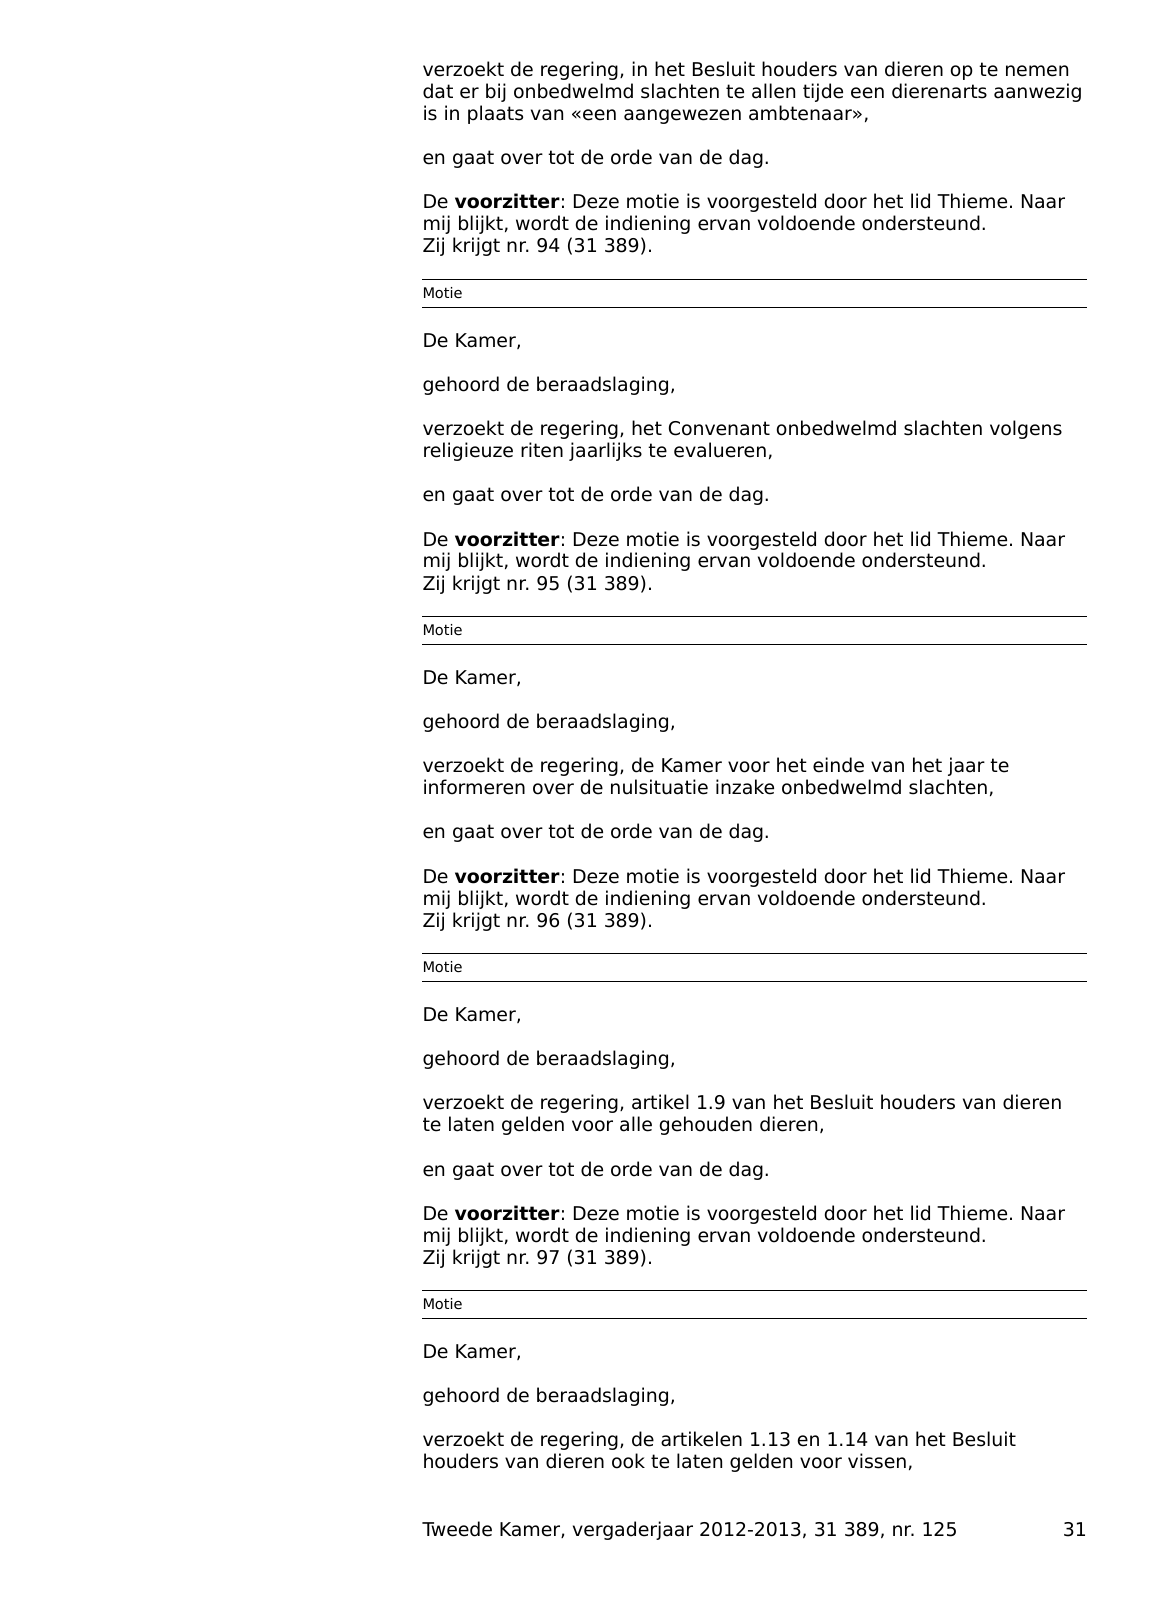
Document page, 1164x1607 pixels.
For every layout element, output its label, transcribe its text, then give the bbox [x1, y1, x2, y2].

text Zij krijgt nr. 95 (31 389). [422, 572, 1087, 594]
text gehoord de beraadslaging, [422, 1385, 1087, 1407]
text verzoekt de regering, de Kamer voor het einde van het jaar te informeren over de nulsituatie inzake onbedwelmd slachten, [422, 755, 1087, 799]
text verzoekt de regering, het Convenant onbedwelmd slachten volgens religieuze riten jaarlijks te evalueren, [422, 418, 1087, 462]
text Zij krijgt nr. 94 (31 389). [422, 235, 1087, 257]
text en gaat over tot de orde van de dag. [422, 821, 1087, 843]
text Zij krijgt nr. 97 (31 389). [422, 1247, 1087, 1268]
table_header Motie [422, 617, 1087, 644]
text De Kamer, [422, 1341, 1087, 1363]
text verzoekt de regering, artikel 1.9 van het Besluit houders van dieren te laten gelden voor alle gehouden dieren, [422, 1092, 1087, 1136]
text verzoekt de regering, in het Besluit houders van dieren op te nemen dat er bij onbedwelmd slachten te allen tijde een dierenarts aanwezig is in plaats van «een aangewezen ambtenaar», [422, 59, 1087, 125]
text De voorzitter: Deze motie is voorgesteld door het lid Thieme. Naar mij blijkt, wordt de indiening ervan voldoende ondersteund. [422, 866, 1087, 909]
text De Kamer, [422, 330, 1087, 352]
text gehoord de beraadslaging, [422, 1048, 1087, 1070]
text De voorzitter: Deze motie is voorgesteld door het lid Thieme. Naar mij blijkt, wordt de indiening ervan voldoende ondersteund. [422, 1203, 1087, 1247]
text De voorzitter: Deze motie is voorgesteld door het lid Thieme. Naar mij blijkt, wordt de indiening ervan voldoende ondersteund. [422, 528, 1087, 572]
text gehoord de beraadslaging, [422, 374, 1087, 396]
table_header Motie [422, 954, 1087, 981]
text en gaat over tot de orde van de dag. [422, 147, 1087, 169]
text De Kamer, [422, 667, 1087, 689]
text Zij krijgt nr. 96 (31 389). [422, 909, 1087, 931]
text en gaat over tot de orde van de dag. [422, 1158, 1087, 1180]
text gehoord de beraadslaging, [422, 711, 1087, 733]
text verzoekt de regering, de artikelen 1.13 en 1.14 van het Besluit houders van dieren ook te laten gelden voor vissen, [422, 1429, 1087, 1473]
text De Kamer, [422, 1004, 1087, 1026]
text en gaat over tot de orde van de dag. [422, 484, 1087, 506]
table_header Motie [422, 280, 1087, 307]
text De voorzitter: Deze motie is voorgesteld door het lid Thieme. Naar mij blijkt, wordt de indiening ervan voldoende ondersteund. [422, 191, 1087, 235]
table_header Motie [422, 1291, 1087, 1318]
